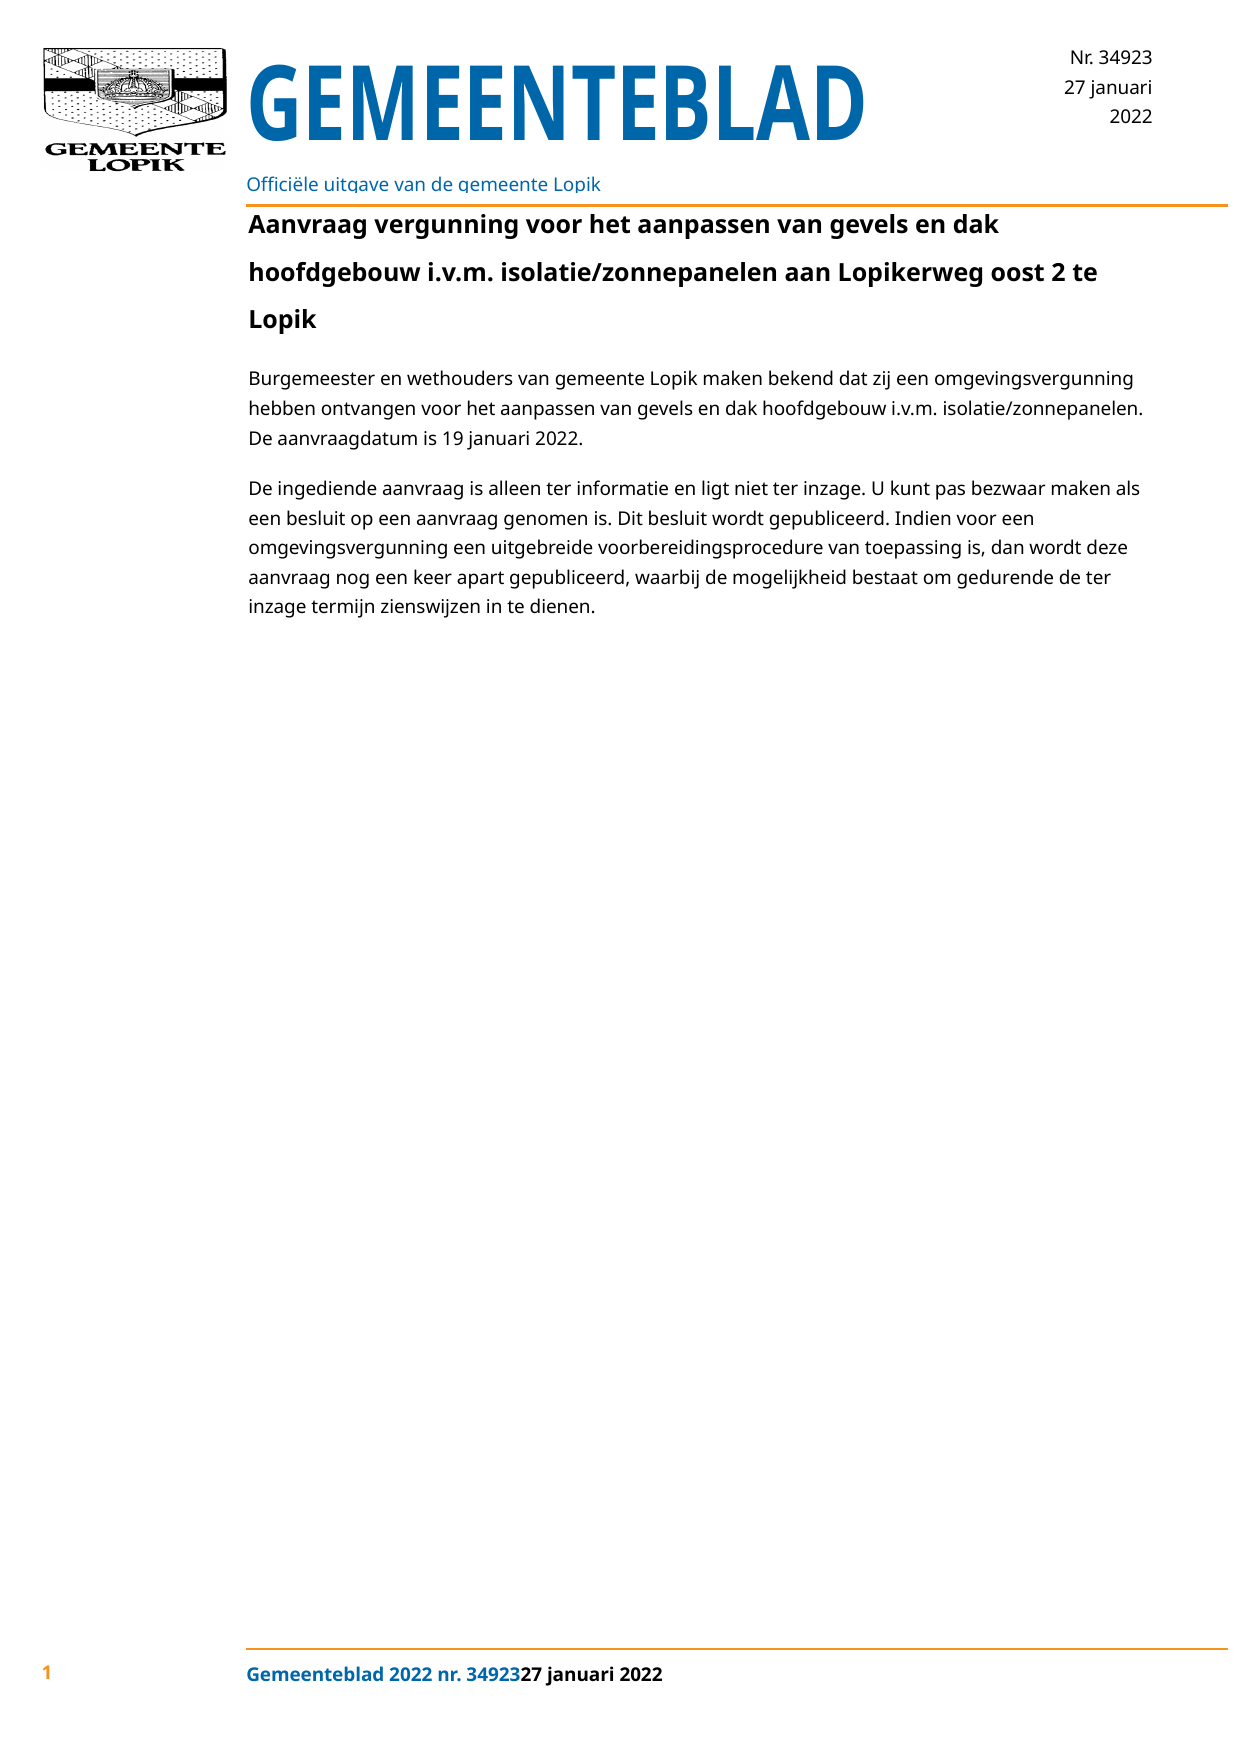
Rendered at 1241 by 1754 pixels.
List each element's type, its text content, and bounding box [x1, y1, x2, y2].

text Burgemeester en wethouders van gemeente Lopik maken bekend dat zij een omgevingsvergunning hebben ontvangen voor het aanpassen van gevels en dak hoofdgebouw i.v.m. isolatie/zonnepanelen. De aanvraagdatum is 19 januari 2022. [248, 366, 1152, 450]
text Aanvraag vergunning voor het aanpassen van gevels en dak hoofdgebouw i.v.m. isolatie/zonnepanelen aan Lopikerweg oost 2 te Lopik [248, 207, 1152, 336]
text De ingediende aanvraag is alleen ter informatie en ligt niet ter inzage. U kunt pas bezwaar maken als een besluit op een aanvraag genomen is. Dit besluit wordt gepubliceerd. Indien voor een omgevingsvergunning een uitgebreide voorbereidingsprocedure van toepassing is, dan wordt deze aanvraag nog een keer apart gepubliceerd, waarbij de mogelijkheid bestaat om gedurende de ter inzage termijn zienswijzen in te dienen. [248, 475, 1152, 619]
picture [41, 47, 231, 172]
